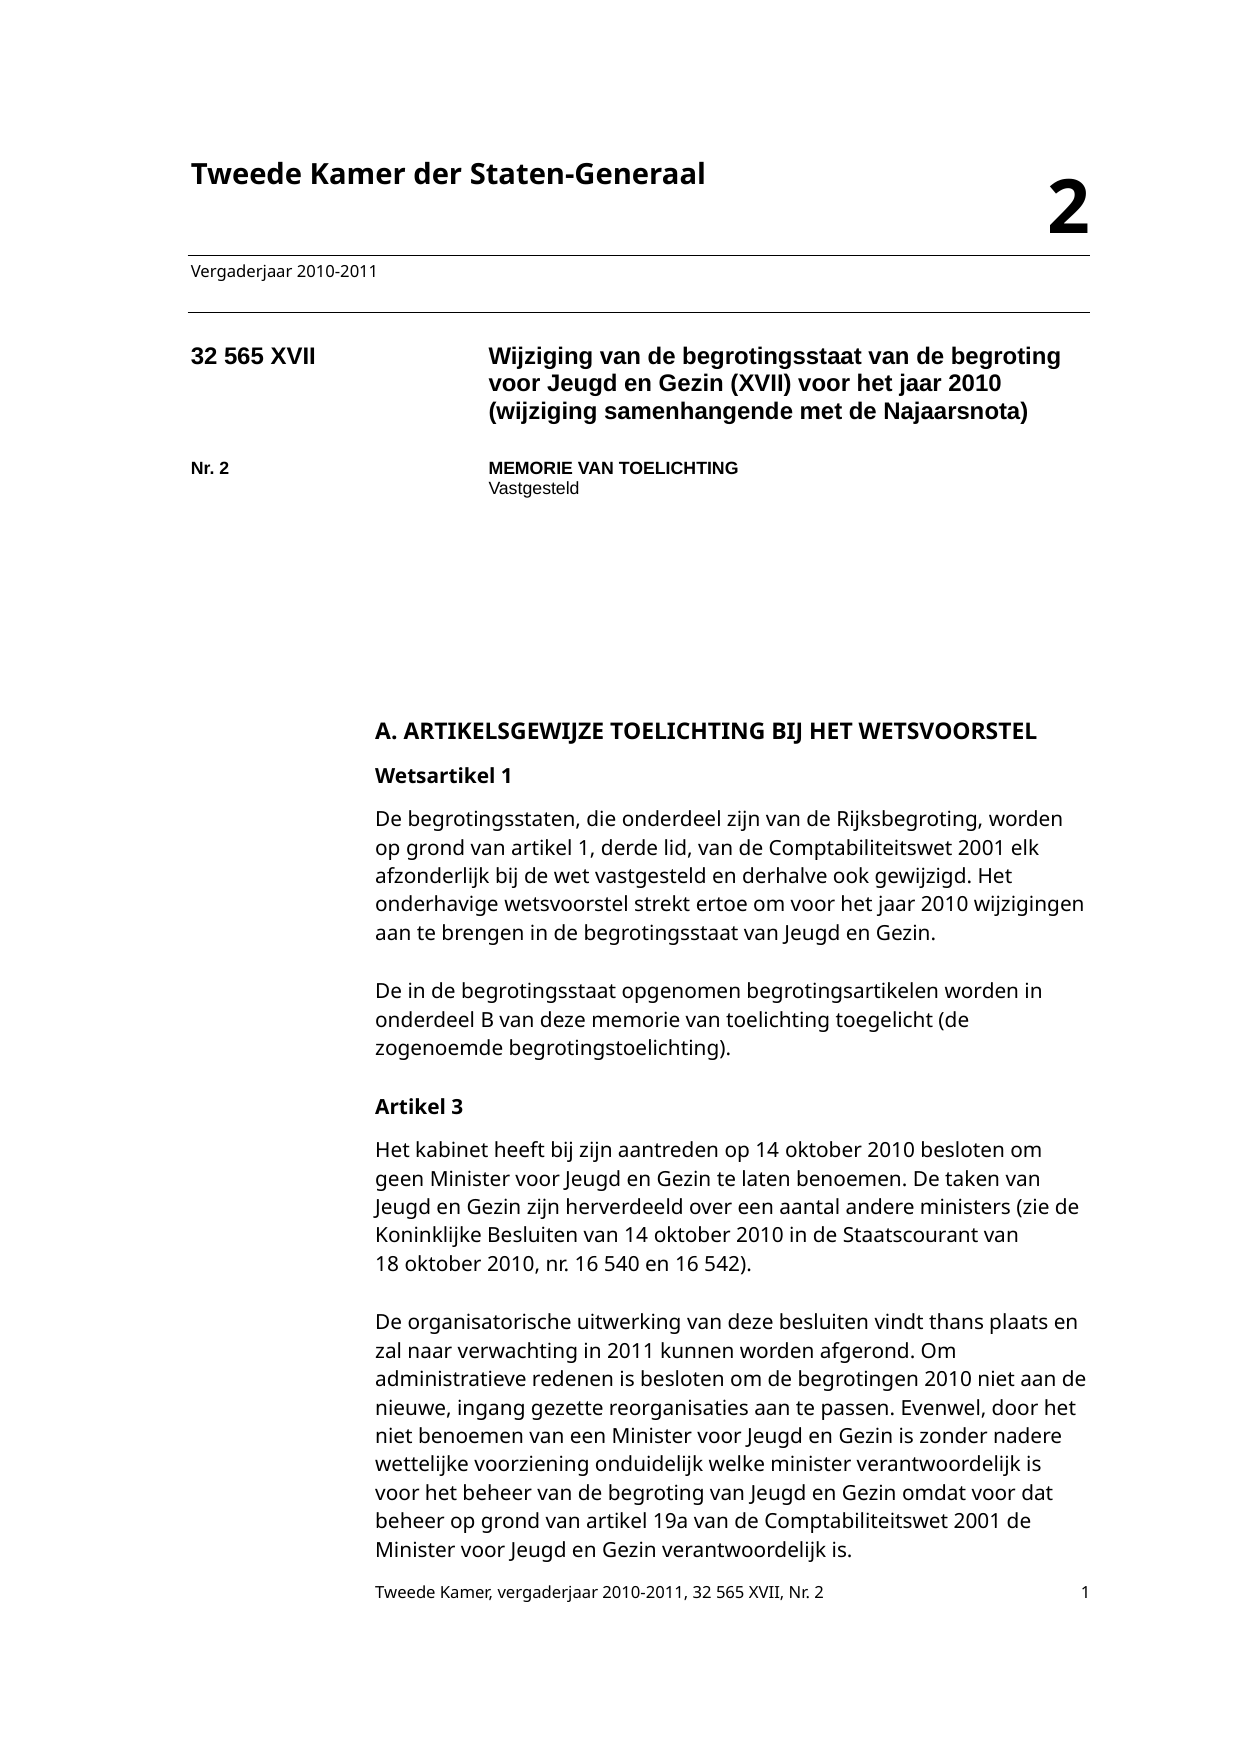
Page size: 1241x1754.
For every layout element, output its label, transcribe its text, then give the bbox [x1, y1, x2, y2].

table_cell 32 565 XVII [188, 339, 485, 454]
text Het kabinet heeft bij zijn aantreden op 14 oktober 2010 besloten om geen Minister voor Jeugd en Gezin te laten benoemen. De taken van Jeugd en Gezin zijn herverdeeld over een aantal andere ministers (zie de Koninklijke Besluiten van 14 oktober 2010 in de Staatscourant van 18 oktober 2010, nr. 16 540 en 16 542). [375, 1135, 1090, 1277]
table_cell [485, 313, 1090, 339]
table_cell [188, 313, 485, 339]
table_cell Nr. 2 [188, 455, 485, 573]
table_cell [485, 256, 1090, 312]
text De organisatorische uitwerking van deze besluiten vindt thans plaats en zal naar verwachting in 2011 kunnen worden afgerond. Om administratieve redenen is besloten om de begrotingen 2010 niet aan de nieuwe, ingang gezette reorganisaties aan te passen. Evenwel, door het niet benoemen van een Minister voor Jeugd en Gezin is zonder nadere wettelijke voorziening onduidelijk welke minister verantwoordelijk is voor het beheer van de begroting van Jeugd en Gezin omdat voor dat beheer op grond van artikel 19a van de Comptabiliteitswet 2001 de Minister voor Jeugd en Gezin verantwoordelijk is. [375, 1307, 1090, 1563]
text Wetsartikel 1 [375, 761, 1090, 789]
table_cell Wijziging van de begrotingsstaat van de begroting voor Jeugd en Gezin (XVII) voor het jaar 2010 (wijziging samenhangende met de Najaarsnota) [485, 339, 1090, 454]
text Artikel 3 [375, 1092, 1090, 1120]
table_cell Vergaderjaar 2010-2011 [188, 256, 485, 312]
table_header 2 [910, 150, 1090, 255]
table_cell MEMORIE VAN TOELICHTING Vastgesteld [485, 455, 1090, 573]
text De begrotingsstaten, die onderdeel zijn van de Rijksbegroting, worden op grond van artikel 1, derde lid, van de Comptabiliteitswet 2001 elk afzonderlijk bij de wet vastgesteld en derhalve ook gewijzigd. Het onderhavige wetsvoorstel strekt ertoe om voor het jaar 2010 wijzigingen aan te brengen in de begrotingsstaat van Jeugd en Gezin. [375, 804, 1090, 946]
table_header Tweede Kamer der Staten-Generaal [188, 150, 909, 255]
text De in de begrotingsstaat opgenomen begrotingsartikelen worden in onderdeel B van deze memorie van toelichting toegelicht (de zogenoemde begrotingstoelichting). [375, 976, 1090, 1062]
subtitle A. ARTIKELSGEWIJZE TOELICHTING BIJ HET WETSVOORSTEL [375, 714, 1090, 746]
